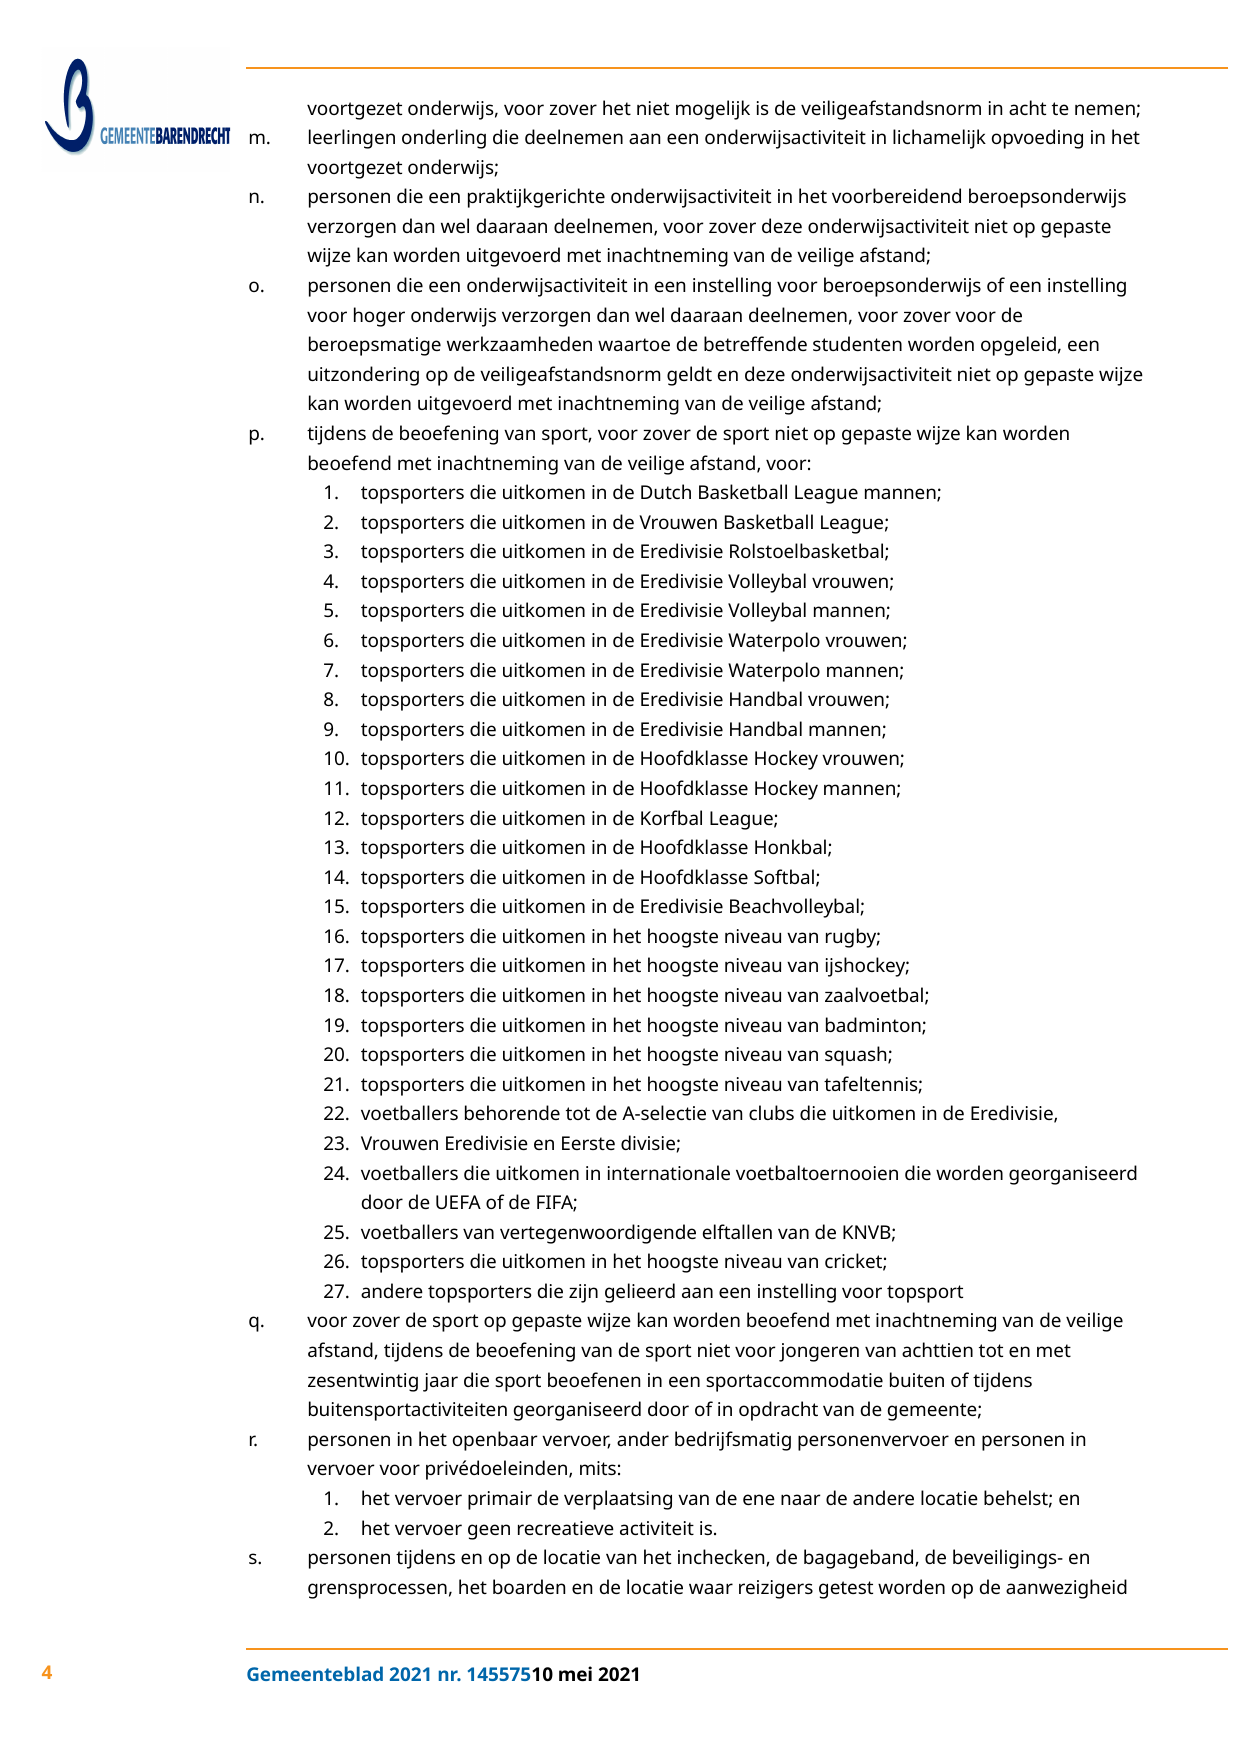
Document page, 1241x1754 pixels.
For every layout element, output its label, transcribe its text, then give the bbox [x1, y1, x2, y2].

list topsporters die uitkomen in het hoogste niveau van rugby; [323, 923, 1152, 949]
list topsporters die uitkomen in de Eredivisie Volleybal mannen; [323, 598, 1152, 623]
list Vrouwen Eredivisie en Eerste divisie; [323, 1130, 1152, 1156]
picture [41, 47, 231, 172]
list topsporters die uitkomen in de Hoofdklasse Hockey mannen; [323, 775, 1152, 801]
list voetballers behorende tot de A-selectie van clubs die uitkomen in de Eredivisie, [323, 1101, 1152, 1126]
list topsporters die uitkomen in de Hoofdklasse Honkbal; [323, 834, 1152, 860]
list topsporters die uitkomen in de Vrouwen Basketball League; [323, 509, 1152, 535]
list topsporters die uitkomen in de Eredivisie Beachvolleybal; [323, 893, 1152, 919]
list topsporters die uitkomen in de Eredivisie Rolstoelbasketbal; [323, 538, 1152, 564]
list topsporters die uitkomen in het hoogste niveau van tafeltennis; [323, 1071, 1152, 1097]
list voortgezet onderwijs, voor zover het niet mogelijk is de veiligeafstandsnorm in acht te nemen; [248, 95, 1152, 121]
list topsporters die uitkomen in de Korfbal League; [323, 805, 1152, 831]
list personen in het openbaar vervoer, ander bedrijfsmatig personenvervoer en personen in vervoer voor privédoeleinden, mits: [248, 1426, 1152, 1481]
list topsporters die uitkomen in de Eredivisie Handbal mannen; [323, 716, 1152, 742]
list personen die een praktijkgerichte onderwijsactiviteit in het voorbereidend beroepsonderwijs verzorgen dan wel daaraan deelnemen, voor zover deze onderwijsactiviteit niet op gepaste wijze kan worden uitgevoerd met inachtneming van de veilige afstand; [248, 183, 1152, 268]
list topsporters die uitkomen in de Hoofdklasse Hockey vrouwen; [323, 746, 1152, 771]
list topsporters die uitkomen in het hoogste niveau van ijshockey; [323, 953, 1152, 978]
list topsporters die uitkomen in de Hoofdklasse Softbal; [323, 864, 1152, 890]
list topsporters die uitkomen in het hoogste niveau van cricket; [323, 1248, 1152, 1274]
list topsporters die uitkomen in de Eredivisie Handbal vrouwen; [323, 686, 1152, 712]
list leerlingen onderling die deelnemen aan een onderwijsactiviteit in lichamelijk opvoeding in het voortgezet onderwijs; [248, 124, 1152, 180]
list topsporters die uitkomen in de Eredivisie Volleybal vrouwen; [323, 568, 1152, 594]
list topsporters die uitkomen in het hoogste niveau van squash; [323, 1041, 1152, 1067]
list het vervoer primair de verplaatsing van de ene naar de andere locatie behelst; en [323, 1485, 1152, 1511]
list topsporters die uitkomen in de Dutch Basketball League mannen; [323, 479, 1152, 505]
list het vervoer geen recreatieve activiteit is. [323, 1515, 1152, 1541]
list tijdens de beoefening van sport, voor zover de sport niet op gepaste wijze kan worden beoefend met inachtneming van de veilige afstand, voor: [248, 420, 1152, 476]
list topsporters die uitkomen in de Eredivisie Waterpolo mannen; [323, 657, 1152, 683]
list voetballers van vertegenwoordigende elftallen van de KNVB; [323, 1219, 1152, 1245]
list topsporters die uitkomen in het hoogste niveau van zaalvoetbal; [323, 982, 1152, 1008]
list voor zover de sport op gepaste wijze kan worden beoefend met inachtneming van de veilige afstand, tijdens de beoefening van de sport niet voor jongeren van achttien tot en met zesentwintig jaar die sport beoefenen in een sportaccommodatie buiten of tijdens buitensportactiviteiten georganiseerd door of in opdracht van de gemeente; [248, 1308, 1152, 1422]
list personen die een onderwijsactiviteit in een instelling voor beroepsonderwijs of een instelling voor hoger onderwijs verzorgen dan wel daaraan deelnemen, voor zover voor de beroepsmatige werkzaamheden waartoe de betreffende studenten worden opgeleid, een uitzondering op de veiligeafstandsnorm geldt en deze onderwijsactiviteit niet op gepaste wijze kan worden uitgevoerd met inachtneming van de veilige afstand; [248, 272, 1152, 416]
list voetballers die uitkomen in internationale voetbaltoernooien die worden georganiseerd door de UEFA of de FIFA; [323, 1160, 1152, 1215]
list topsporters die uitkomen in de Eredivisie Waterpolo vrouwen; [323, 627, 1152, 653]
list personen tijdens en op de locatie van het inchecken, de bagageband, de beveiligings- en grensprocessen, het boarden en de locatie waar reizigers getest worden op de aanwezigheid [248, 1544, 1152, 1600]
list andere topsporters die zijn gelieerd aan een instelling voor topsport [323, 1278, 1152, 1304]
list topsporters die uitkomen in het hoogste niveau van badminton; [323, 1012, 1152, 1038]
